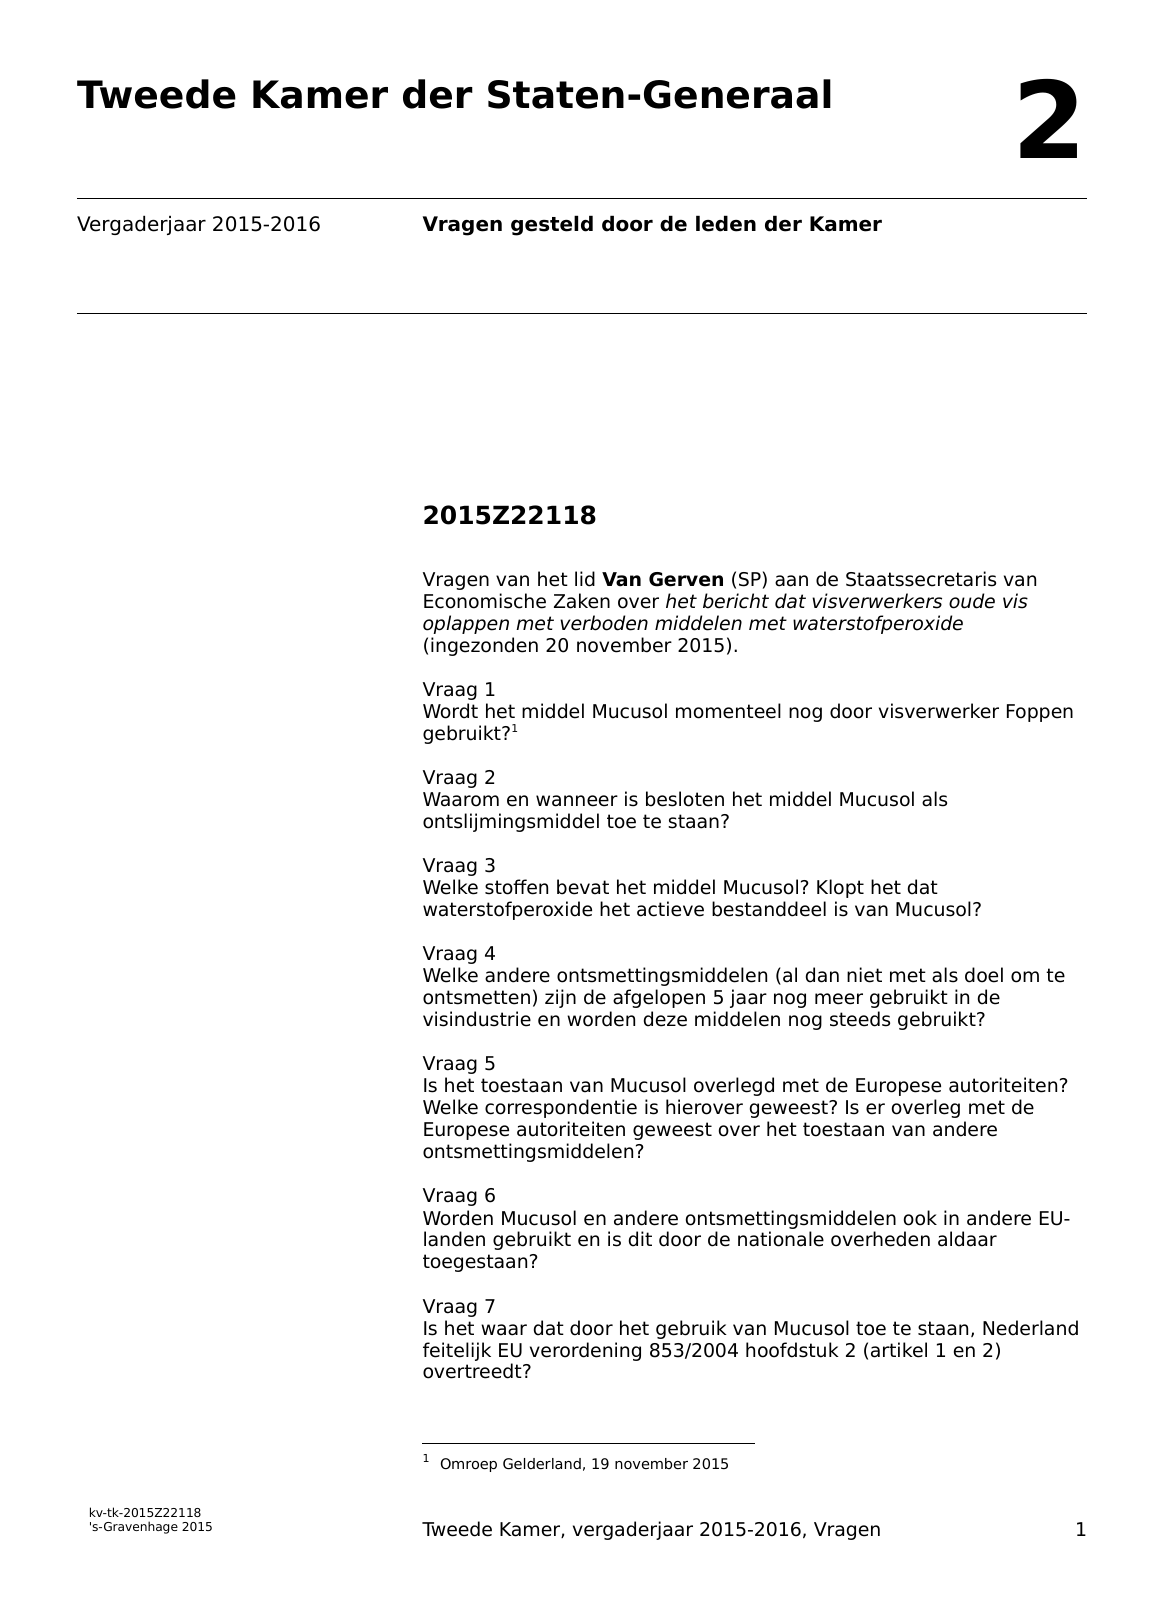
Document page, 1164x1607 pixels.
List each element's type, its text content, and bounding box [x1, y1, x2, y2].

text Is het toestaan van Mucusol overlegd met de Europese autoriteiten? Welke correspondentie is hierover geweest? Is er overleg met de Europese autoriteiten geweest over het toestaan van andere ontsmettingsmiddelen? [422, 1075, 1087, 1163]
table_header Tweede Kamer der Staten-Generaal [77, 59, 886, 198]
table_cell Vragen gesteld door de leden der Kamer [422, 199, 1087, 313]
text Vraag 3 [422, 855, 1087, 877]
table_header 2 [886, 59, 1087, 198]
text Waarom en wanneer is besloten het middel Mucusol als ontslijmingsmiddel toe te staan? [422, 789, 1087, 833]
text Omroep Gelderland, 19 november 2015 [422, 1452, 1087, 1474]
text 2015Z22118 [422, 501, 1087, 531]
text Welke andere ontsmettingsmiddelen (al dan niet met als doel om te ontsmetten) zijn de afgelopen 5 jaar nog meer gebruikt in de visindustrie en worden deze middelen nog steeds gebruikt? [422, 965, 1087, 1031]
text Vraag 6 [422, 1185, 1087, 1207]
text Vraag 5 [422, 1053, 1087, 1075]
text Wordt het middel Mucusol momenteel nog door visverwerker Foppen gebruikt? [422, 701, 1087, 745]
text 's-Gravenhage 2015 [88, 1520, 323, 1534]
text Worden Mucusol en andere ontsmettingsmiddelen ook in andere EU-landen gebruikt en is dit door de nationale overheden aldaar toegestaan? [422, 1207, 1087, 1273]
text Is het waar dat door het gebruik van Mucusol toe te staan, Nederland feitelijk EU verordening 853/2004 hoofdstuk 2 (artikel 1 en 2) overtreedt? [422, 1317, 1087, 1383]
text Vraag 2 [422, 767, 1087, 789]
text kv-tk-2015Z22118 [88, 1506, 323, 1520]
text Welke stoffen bevat het middel Mucusol? Klopt het dat waterstofperoxide het actieve bestanddeel is van Mucusol? [422, 877, 1087, 921]
text Vragen van het lid Van Gerven (SP) aan de Staatssecretaris van Economische Zaken over het bericht dat visverwerkers oude vis oplappen met verboden middelen met waterstofperoxide (ingezonden 20 november 2015). [422, 569, 1087, 657]
text Vraag 1 [422, 679, 1087, 701]
text Vraag 4 [422, 943, 1087, 965]
table_cell Vergaderjaar 2015-2016 [77, 199, 422, 313]
text Vraag 7 [422, 1296, 1087, 1317]
